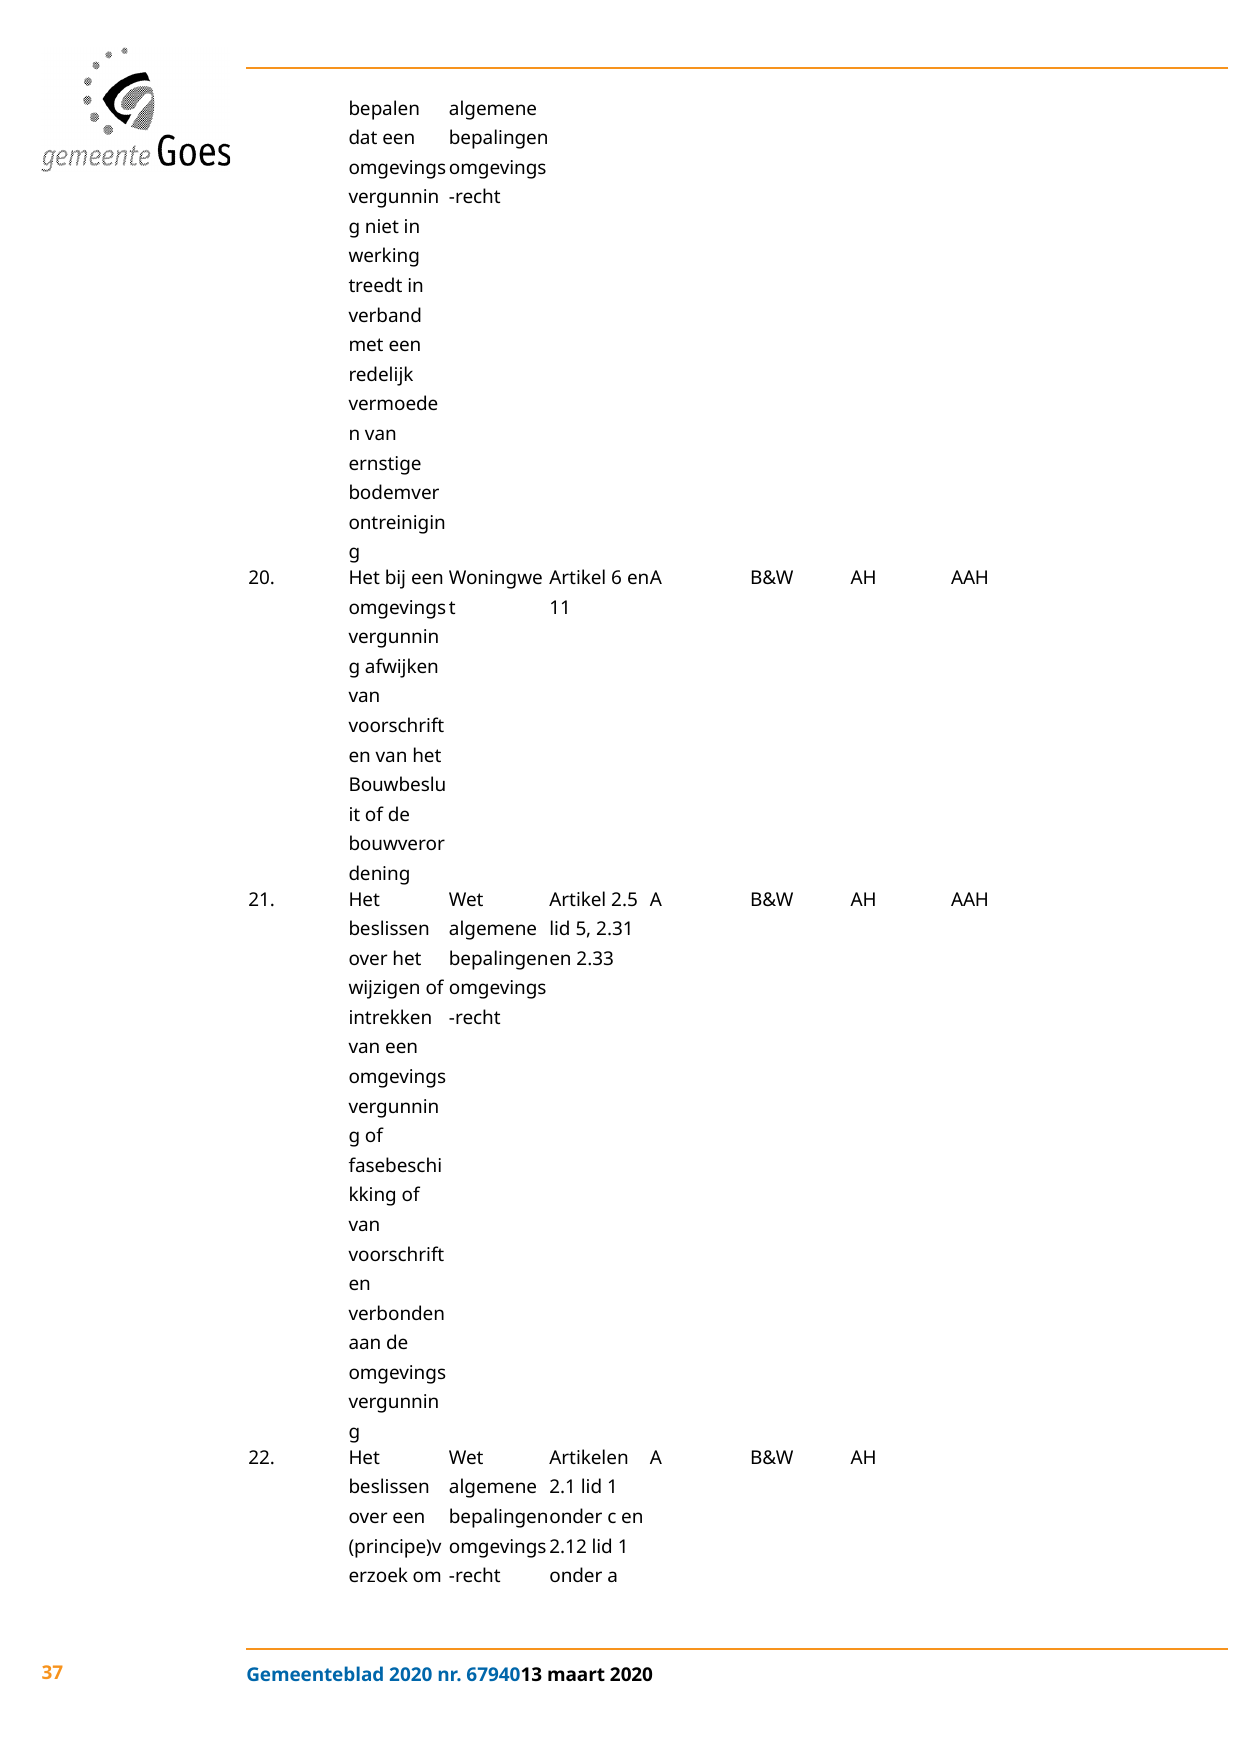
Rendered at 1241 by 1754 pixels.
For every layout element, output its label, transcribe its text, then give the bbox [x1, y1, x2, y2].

table_cell Artikel 2.5 lid 5, 2.31 en 2.33 [549, 886, 649, 1444]
table_cell Artikelen 2.1 lid 1 onder c en 2.12 lid 1 onder a [549, 1444, 649, 1588]
table_cell [750, 95, 850, 564]
table_cell B&W [750, 886, 850, 1444]
table_cell algemene bepalingen omgevings-recht [449, 95, 549, 564]
table_cell AH [850, 564, 951, 886]
table_cell [951, 1444, 1051, 1588]
table_cell A [650, 564, 750, 886]
picture [41, 47, 231, 172]
table_cell B&W [750, 1444, 850, 1588]
table_cell [549, 95, 649, 564]
table_cell AH [850, 1444, 951, 1588]
table_cell [1051, 95, 1152, 564]
table_cell AH [850, 886, 951, 1444]
table_cell AAH [951, 564, 1051, 886]
table_cell 21. [248, 886, 348, 1444]
table_cell bepalen dat een omgevingsvergunning niet in werking treedt in verband met een redelijk vermoeden van ernstige bodemverontreiniging [348, 95, 449, 564]
table_cell 22. [248, 1444, 348, 1588]
table_cell [850, 95, 951, 564]
table_cell 20. [248, 564, 348, 886]
table_cell Woningwet [449, 564, 549, 886]
table_cell Wet algemene bepalingen omgevings-recht [449, 1444, 549, 1588]
table_cell AAH [951, 886, 1051, 1444]
table_cell [650, 95, 750, 564]
table_cell Artikel 6 en 11 [549, 564, 649, 886]
table_cell Het beslissen over een (principe)verzoek om [348, 1444, 449, 1588]
table_cell A [650, 886, 750, 1444]
table_cell B&W [750, 564, 850, 886]
table_cell Het beslissen over het wijzigen of intrekken van een omgevingsvergunning of fasebeschikking of van voorschriften verbonden aan de omgevingsvergunning [348, 886, 449, 1444]
table_cell A [650, 1444, 750, 1588]
table_cell [951, 95, 1051, 564]
table_cell Wet algemene bepalingen omgevings-recht [449, 886, 549, 1444]
table_cell [1051, 564, 1152, 886]
table_cell [248, 95, 348, 564]
table_cell [1051, 886, 1152, 1444]
table_cell [1051, 1444, 1152, 1588]
table_cell Het bij een omgevingsvergunning afwijken van voorschriften van het Bouwbesluit of de bouwverordening [348, 564, 449, 886]
